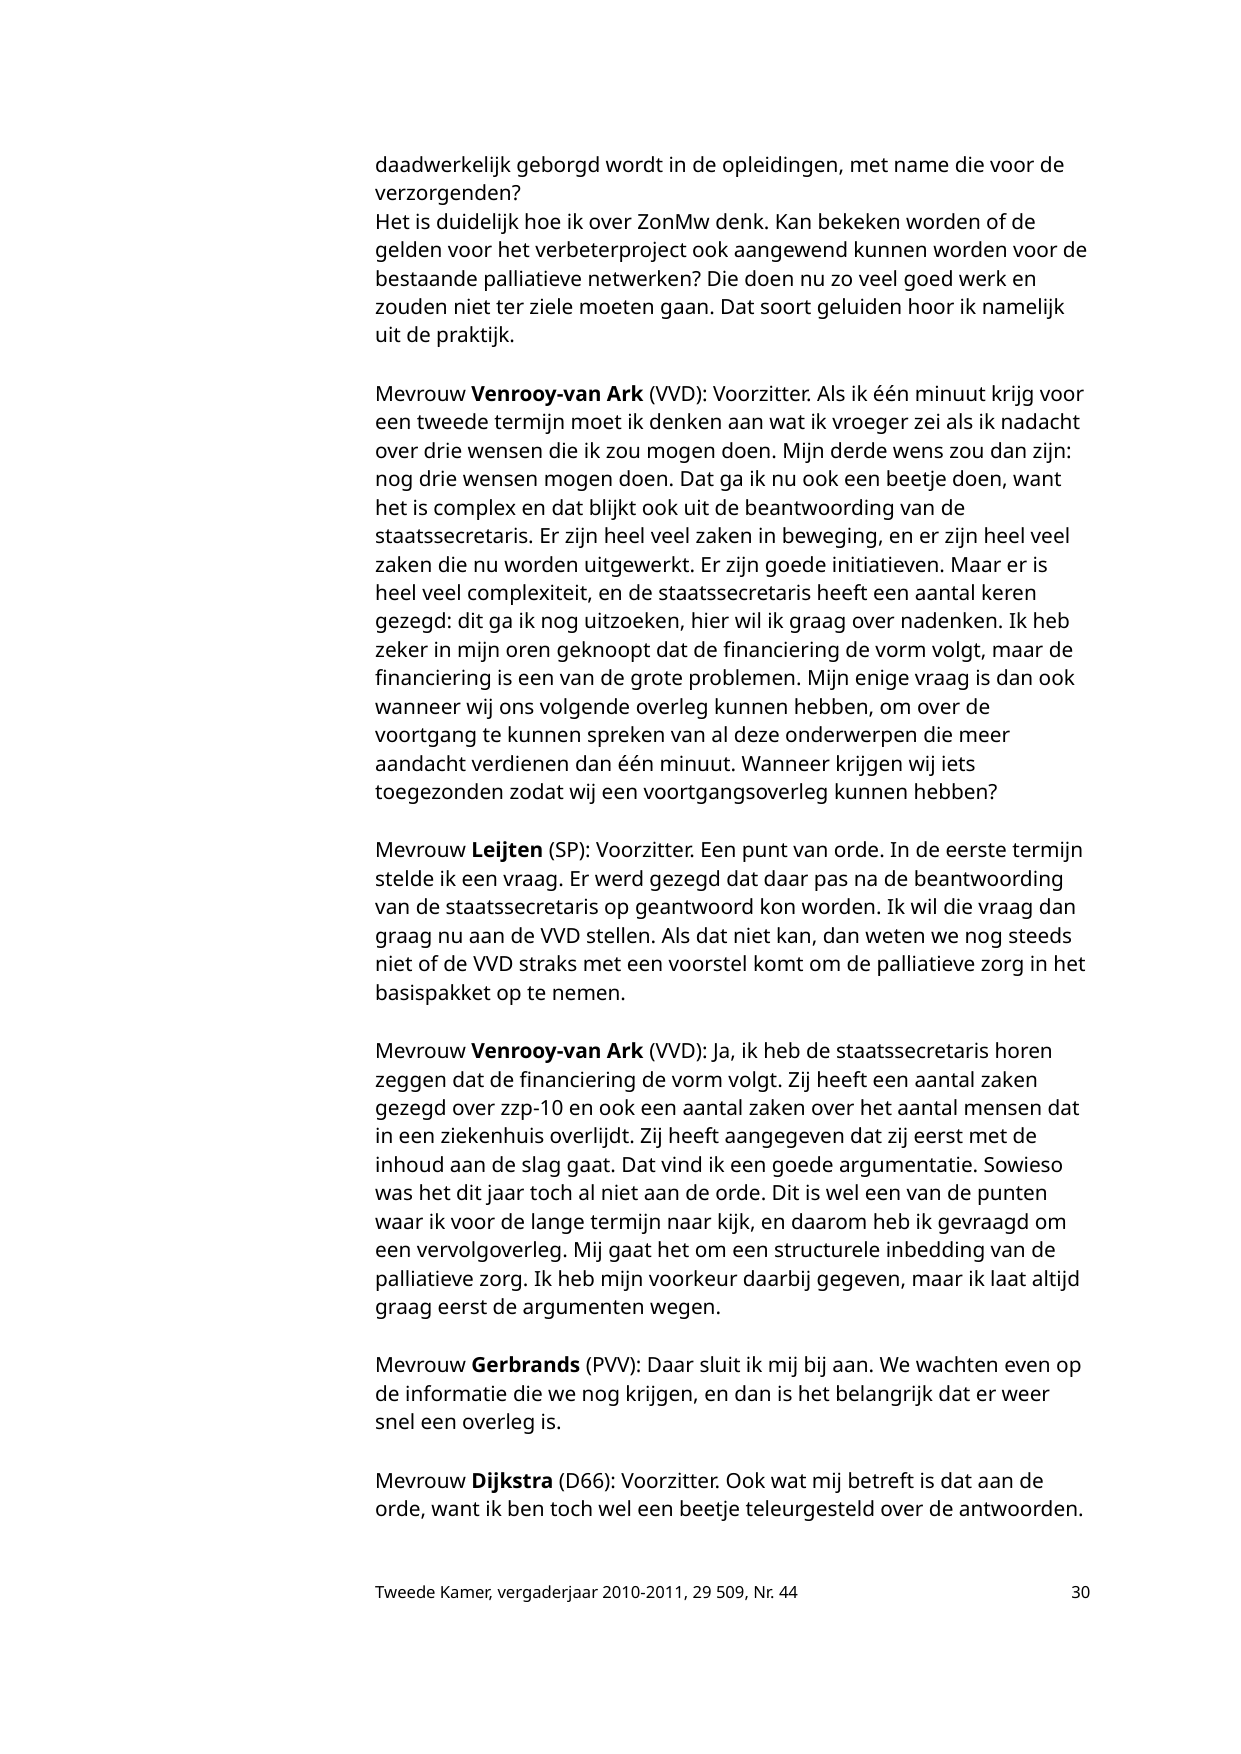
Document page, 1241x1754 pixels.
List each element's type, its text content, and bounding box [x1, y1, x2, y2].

text Mevrouw Venrooy-van Ark (VVD): Ja, ik heb de staatssecretaris horen zeggen dat de financiering de vorm volgt. Zij heeft een aantal zaken gezegd over zzp-10 en ook een aantal zaken over het aantal mensen dat in een ziekenhuis overlijdt. Zij heeft aangegeven dat zij eerst met de inhoud aan de slag gaat. Dat vind ik een goede argumentatie. Sowieso was het dit jaar toch al niet aan de orde. Dit is wel een van de punten waar ik voor de lange termijn naar kijk, en daarom heb ik gevraagd om een vervolgoverleg. Mij gaat het om een structurele inbedding van de palliatieve zorg. Ik heb mijn voorkeur daarbij gegeven, maar ik laat altijd graag eerst de argumenten wegen. [375, 1036, 1090, 1321]
text Mevrouw Dijkstra (D66): Voorzitter. Ook wat mij betreft is dat aan de orde, want ik ben toch wel een beetje teleurgesteld over de antwoorden. [375, 1466, 1090, 1523]
text Het is duidelijk hoe ik over ZonMw denk. Kan bekeken worden of de gelden voor het verbeterproject ook aangewend kunnen worden voor de bestaande palliatieve netwerken? Die doen nu zo veel goed werk en zouden niet ter ziele moeten gaan. Dat soort geluiden hoor ik namelijk uit de praktijk. [375, 207, 1090, 349]
text Mevrouw Gerbrands (PVV): Daar sluit ik mij bij aan. We wachten even op de informatie die we nog krijgen, en dan is het belangrijk dat er weer snel een overleg is. [375, 1351, 1090, 1436]
text Mevrouw Leijten (SP): Voorzitter. Een punt van orde. In de eerste termijn stelde ik een vraag. Er werd gezegd dat daar pas na de beantwoording van de staatssecretaris op geantwoord kon worden. Ik wil die vraag dan graag nu aan de VVD stellen. Als dat niet kan, dan weten we nog steeds niet of de VVD straks met een voorstel komt om de palliatieve zorg in het basispakket op te nemen. [375, 836, 1090, 1006]
text Mevrouw Venrooy-van Ark (VVD): Voorzitter. Als ik één minuut krijg voor een tweede termijn moet ik denken aan wat ik vroeger zei als ik nadacht over drie wensen die ik zou mogen doen. Mijn derde wens zou dan zijn: nog drie wensen mogen doen. Dat ga ik nu ook een beetje doen, want het is complex en dat blijkt ook uit de beantwoording van de staatssecretaris. Er zijn heel veel zaken in beweging, en er zijn heel veel zaken die nu worden uitgewerkt. Er zijn goede initiatieven. Maar er is heel veel complexiteit, en de staatssecretaris heeft een aantal keren gezegd: dit ga ik nog uitzoeken, hier wil ik graag over nadenken. Ik heb zeker in mijn oren geknoopt dat de financiering de vorm volgt, maar de financiering is een van de grote problemen. Mijn enige vraag is dan ook wanneer wij ons volgende overleg kunnen hebben, om over de voortgang te kunnen spreken van al deze onderwerpen die meer aandacht verdienen dan één minuut. Wanneer krijgen wij iets toegezonden zodat wij een voortgangsoverleg kunnen hebben? [375, 379, 1090, 806]
text daadwerkelijk geborgd wordt in de opleidingen, met name die voor de verzorgenden? [375, 150, 1090, 207]
